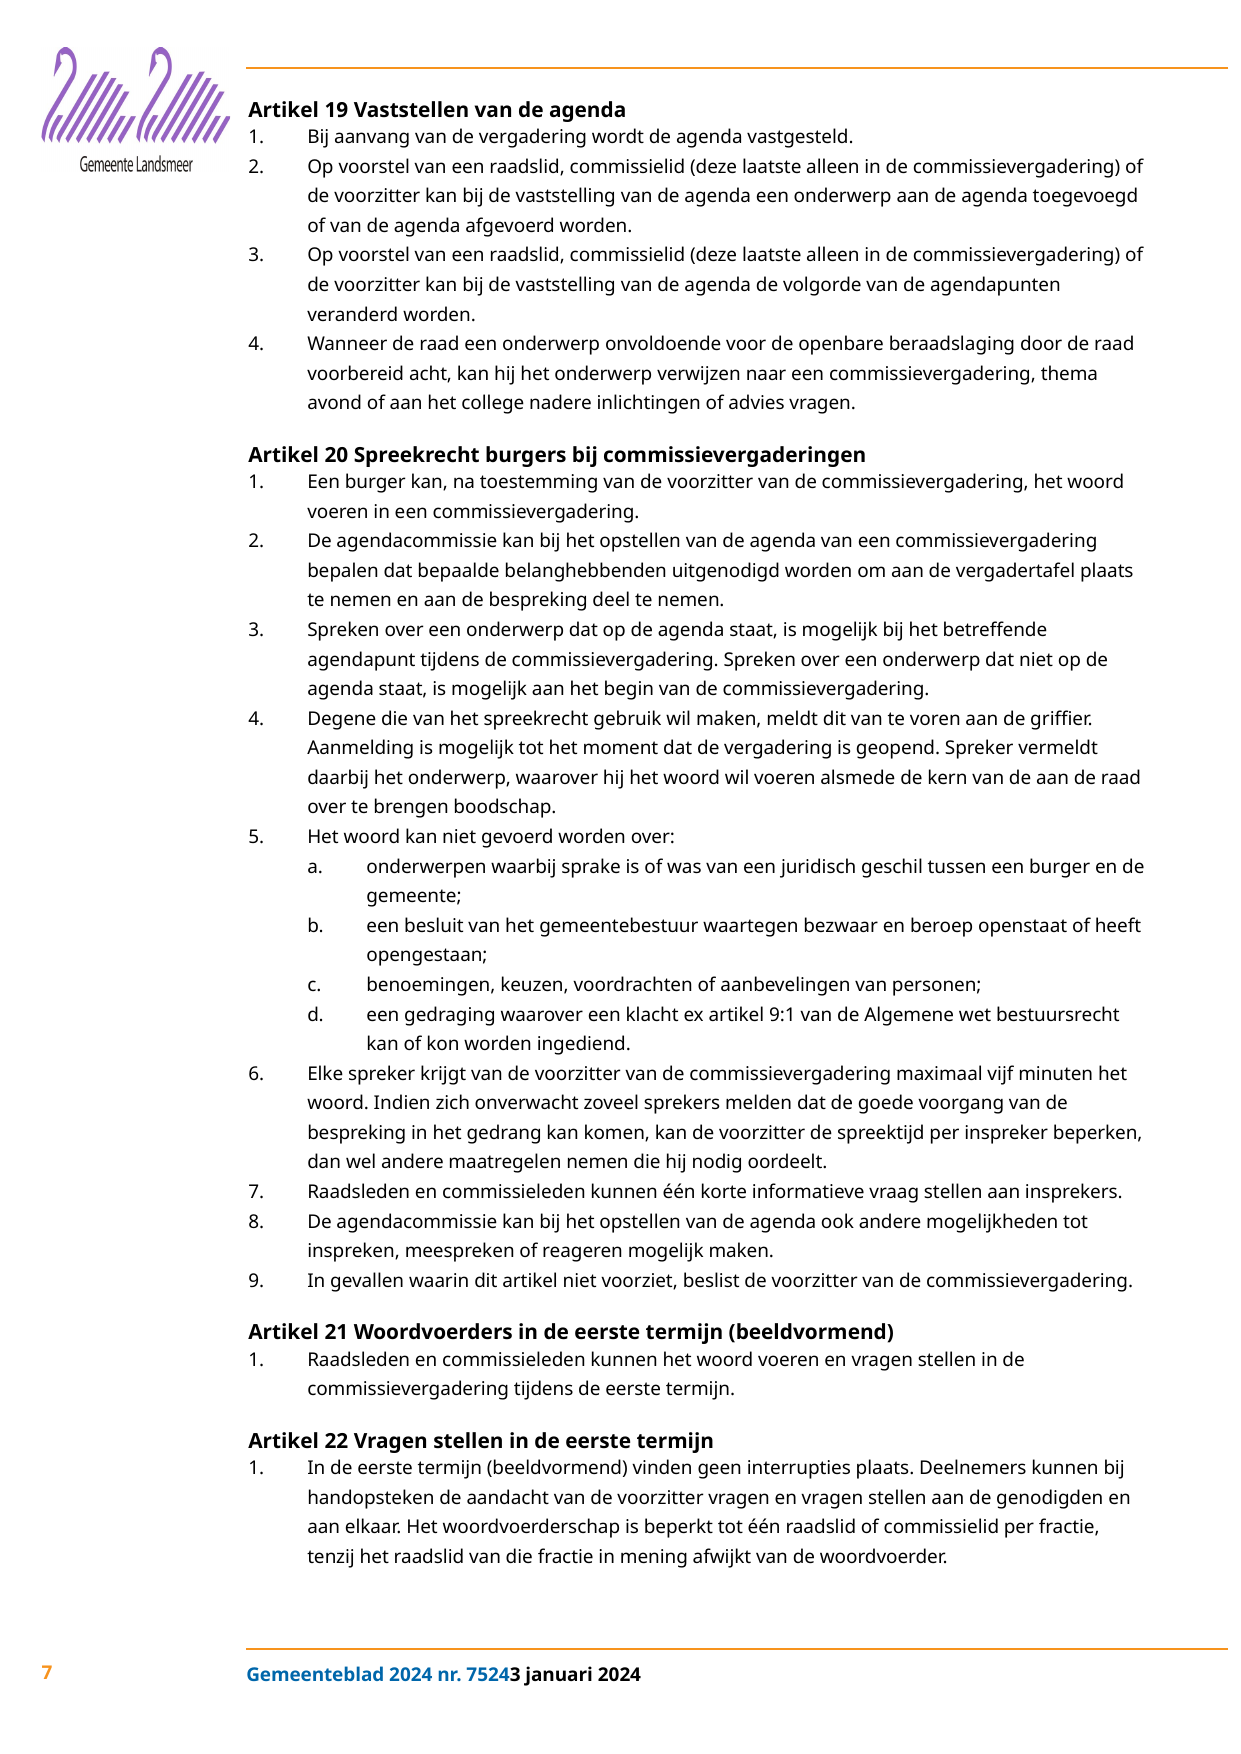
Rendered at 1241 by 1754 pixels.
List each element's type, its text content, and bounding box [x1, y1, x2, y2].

list Op voorstel van een raadslid, commissielid (deze laatste alleen in de commissievergadering) of de voorzitter kan bij de vaststelling van de agenda een onderwerp aan de agenda toegevoegd of van de agenda afgevoerd worden. [248, 153, 1152, 238]
list In gevallen waarin dit artikel niet voorziet, beslist de voorzitter van de commissievergadering. [248, 1267, 1152, 1293]
list Het woord kan niet gevoerd worden over: [248, 823, 1152, 849]
list Degene die van het spreekrecht gebruik wil maken, meldt dit van te voren aan de griffier. Aanmelding is mogelijk tot het moment dat de vergadering is geopend. Spreker vermeldt daarbij het onderwerp, waarover hij het woord wil voeren alsmede de kern van de aan de raad over te brengen boodschap. [248, 705, 1152, 819]
list Bij aanvang van de vergadering wordt de agenda vastgesteld. [248, 123, 1152, 149]
text Artikel 21 Woordvoerders in de eerste termijn (beeldvormend) [248, 1317, 1152, 1346]
list De agendacommissie kan bij het opstellen van de agenda ook andere mogelijkheden tot inspreken, meespreken of reageren mogelijk maken. [248, 1208, 1152, 1263]
list Raadsleden en commissieleden kunnen het woord voeren en vragen stellen in de commissievergadering tijdens de eerste termijn. [248, 1346, 1152, 1401]
list Op voorstel van een raadslid, commissielid (deze laatste alleen in de commissievergadering) of de voorzitter kan bij de vaststelling van de agenda de volgorde van de agendapunten veranderd worden. [248, 242, 1152, 326]
list Spreken over een onderwerp dat op de agenda staat, is mogelijk bij het betreffende agendapunt tijdens de commissievergadering. Spreken over een onderwerp dat niet op de agenda staat, is mogelijk aan het begin van de commissievergadering. [248, 616, 1152, 701]
text Artikel 19 Vaststellen van de agenda [248, 95, 1152, 123]
list In de eerste termijn (beeldvormend) vinden geen interrupties plaats. Deelnemers kunnen bij handopsteken de aandacht van de voorzitter vragen en vragen stellen aan de genodigden en aan elkaar. Het woordvoerderschap is beperkt tot één raadslid of commissielid per fractie, tenzij het raadslid van die fractie in mening afwijkt van de woordvoerder. [248, 1454, 1152, 1569]
list De agendacommissie kan bij het opstellen van de agenda van een commissievergadering bepalen dat bepaalde belanghebbenden uitgenodigd worden om aan de vergadertafel plaats te nemen en aan de bespreking deel te nemen. [248, 527, 1152, 612]
text Artikel 20 Spreekrecht burgers bij commissievergaderingen [248, 440, 1152, 468]
list Wanneer de raad een onderwerp onvoldoende voor de openbare beraadslaging door de raad voorbereid acht, kan hij het onderwerp verwijzen naar een commissievergadering, thema avond of aan het college nadere inlichtingen of advies vragen. [248, 330, 1152, 415]
list een gedraging waarover een klacht ex artikel 9:1 van de Algemene wet bestuursrecht kan of kon worden ingediend. [307, 1001, 1152, 1056]
picture [41, 47, 231, 172]
list Een burger kan, na toestemming van de voorzitter van de commissievergadering, het woord voeren in een commissievergadering. [248, 468, 1152, 524]
list Raadsleden en commissieleden kunnen één korte informatieve vraag stellen aan insprekers. [248, 1178, 1152, 1204]
list benoemingen, keuzen, voordrachten of aanbevelingen van personen; [307, 971, 1152, 997]
list onderwerpen waarbij sprake is of was van een juridisch geschil tussen een burger en de gemeente; [307, 853, 1152, 908]
text Artikel 22 Vragen stellen in de eerste termijn [248, 1426, 1152, 1454]
list Elke spreker krijgt van de voorzitter van de commissievergadering maximaal vijf minuten het woord. Indien zich onverwacht zoveel sprekers melden dat de goede voorgang van de bespreking in het gedrang kan komen, kan de voorzitter de spreektijd per inspreker beperken, dan wel andere maatregelen nemen die hij nodig oordeelt. [248, 1060, 1152, 1174]
list een besluit van het gemeentebestuur waartegen bezwaar en beroep openstaat of heeft opengestaan; [307, 912, 1152, 967]
